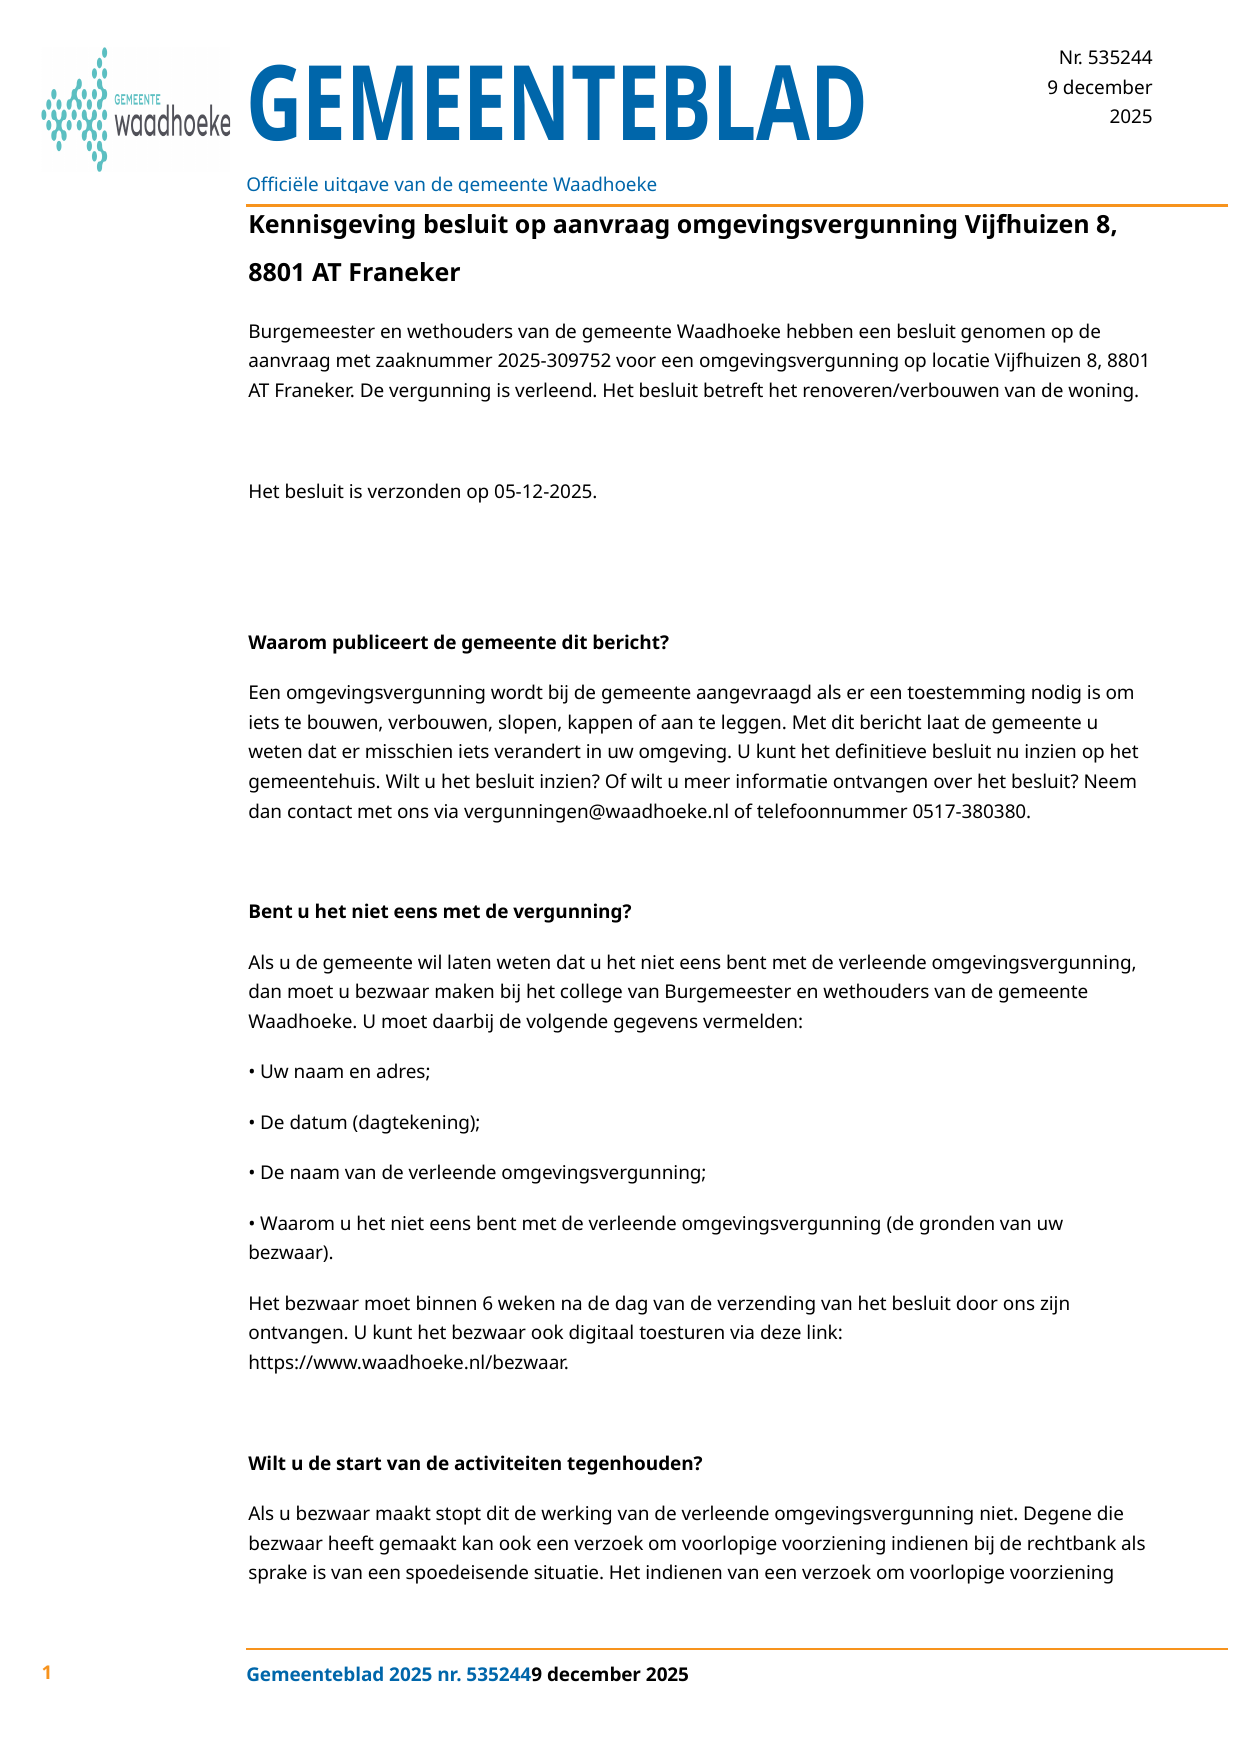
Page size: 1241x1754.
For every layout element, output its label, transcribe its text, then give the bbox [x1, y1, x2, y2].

text Een omgevingsvergunning wordt bij de gemeente aangevraagd als er een toestemming nodig is om iets te bouwen, verbouwen, slopen, kappen of aan te leggen. Met dit bericht laat de gemeente u weten dat er misschien iets verandert in uw omgeving. U kunt het definitieve besluit nu inzien op het gemeentehuis. Wilt u het besluit inzien? Of wilt u meer informatie ontvangen over het besluit? Neem dan contact met ons via vergunningen@waadhoeke.nl of telefoonnummer 0517-380380. [248, 679, 1152, 824]
text Het besluit is verzonden op 05-12-2025. [248, 478, 1152, 504]
text Wilt u de start van de activiteiten tegenhouden? [248, 1450, 1152, 1476]
text • Uw naam en adres; [248, 1059, 1152, 1084]
text Waarom publiceert de gemeente dit bericht? [248, 629, 1152, 655]
picture [41, 47, 231, 172]
text • De datum (dagtekening); [248, 1109, 1152, 1135]
text • De naam van de verleende omgevingsvergunning; [248, 1159, 1152, 1185]
text Burgemeester en wethouders van de gemeente Waadhoeke hebben een besluit genomen op de aanvraag met zaaknummer 2025-309752 voor een omgevingsvergunning op locatie Vijfhuizen 8, 8801 AT Franeker. De vergunning is verleend. Het besluit betreft het renoveren/verbouwen van de woning. [248, 318, 1152, 403]
text • Waarom u het niet eens bent met de verleende omgevingsvergunning (de gronden van uw bezwaar). [248, 1210, 1152, 1265]
text Het bezwaar moet binnen 6 weken na de dag van de verzending van het besluit door ons zijn ontvangen. U kunt het bezwaar ook digitaal toesturen via deze link: https://www.waadhoeke.nl/bezwaar. [248, 1290, 1152, 1375]
text Als u de gemeente wil laten weten dat u het niet eens bent met de verleende omgevingsvergunning, dan moet u bezwaar maken bij het college van Burgemeester en wethouders van de gemeente Waadhoeke. U moet daarbij de volgende gegevens vermelden: [248, 949, 1152, 1034]
text Als u bezwaar maakt stopt dit de werking van de verleende omgevingsvergunning niet. Degene die bezwaar heeft gemaakt kan ook een verzoek om voorlopige voorziening indienen bij de rechtbank als sprake is van een spoedeisende situatie. Het indienen van een verzoek om voorlopige voorziening [248, 1500, 1152, 1585]
text Bent u het niet eens met de vergunning? [248, 899, 1152, 924]
text Kennisgeving besluit op aanvraag omgevingsvergunning Vijfhuizen 8, 8801 AT Franeker [248, 207, 1152, 288]
